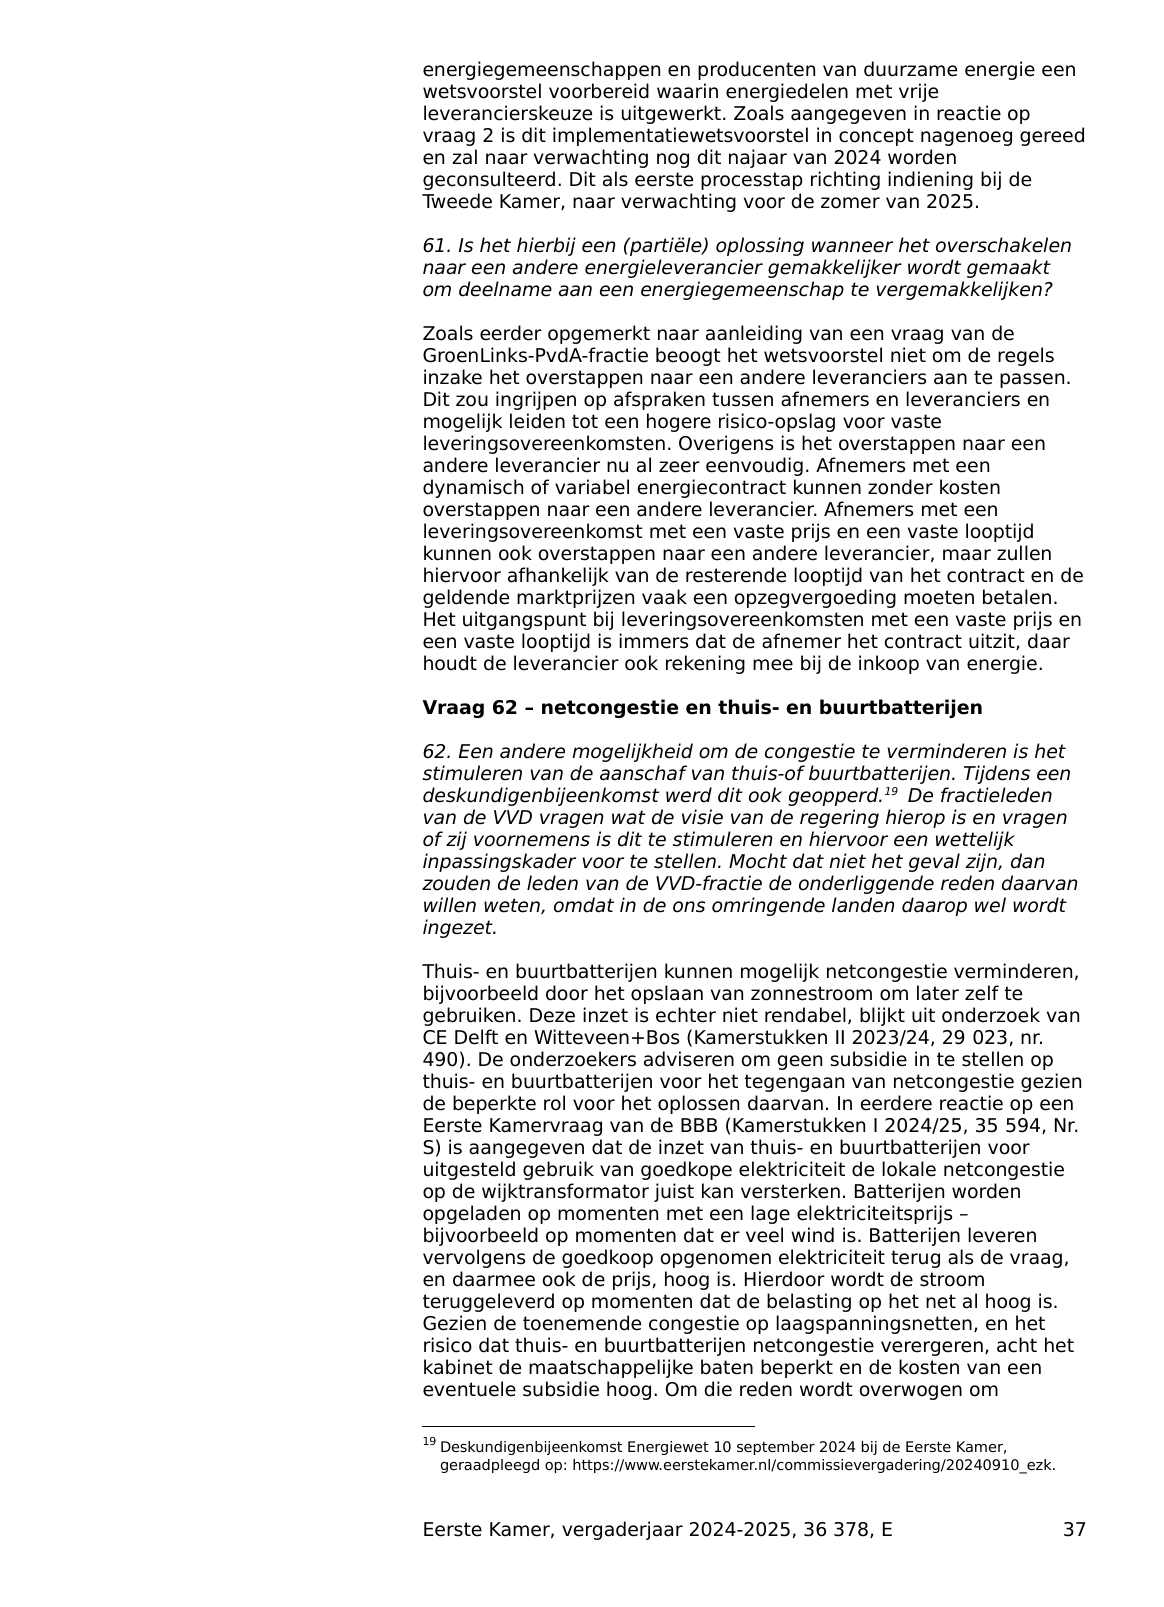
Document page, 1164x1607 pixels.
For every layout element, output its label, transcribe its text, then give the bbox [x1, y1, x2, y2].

text Zoals eerder opgemerkt naar aanleiding van een vraag van de GroenLinks-PvdA-fractie beoogt het wetsvoorstel niet om de regels inzake het overstappen naar een andere leveranciers aan te passen. Dit zou ingrijpen op afspraken tussen afnemers en leveranciers en mogelijk leiden tot een hogere risico-opslag voor vaste leveringsovereenkomsten. Overigens is het overstappen naar een andere leverancier nu al zeer eenvoudig. Afnemers met een dynamisch of variabel energiecontract kunnen zonder kosten overstappen naar een andere leverancier. Afnemers met een leveringsovereenkomst met een vaste prijs en een vaste looptijd kunnen ook overstappen naar een andere leverancier, maar zullen hiervoor afhankelijk van de resterende looptijd van het contract en de geldende marktprijzen vaak een opzegvergoeding moeten betalen. Het uitgangspunt bij leveringsovereenkomsten met een vaste prijs en een vaste looptijd is immers dat de afnemer het contract uitzit, daar houdt de leverancier ook rekening mee bij de inkoop van energie. [422, 323, 1087, 675]
text Thuis- en buurtbatterijen kunnen mogelijk netcongestie verminderen, bijvoorbeeld door het opslaan van zonnestroom om later zelf te gebruiken. Deze inzet is echter niet rendabel, blijkt uit onderzoek van CE Delft en Witteveen+Bos (Kamerstukken II 2023/24, 29 023, nr. 490). De onderzoekers adviseren om geen subsidie in te stellen op thuis- en buurtbatterijen voor het tegengaan van netcongestie gezien de beperkte rol voor het oplossen daarvan. In eerdere reactie op een Eerste Kamervraag van de BBB (Kamerstukken I 2024/25, 35 594, Nr. S) is aangegeven dat de inzet van thuis- en buurtbatterijen voor uitgesteld gebruik van goedkope elektriciteit de lokale netcongestie op de wijktransformator juist kan versterken. Batterijen worden opgeladen op momenten met een lage elektriciteitsprijs – bijvoorbeeld op momenten dat er veel wind is. Batterijen leveren vervolgens de goedkoop opgenomen elektriciteit terug als de vraag, en daarmee ook de prijs, hoog is. Hierdoor wordt de stroom teruggeleverd op momenten dat de belasting op het net al hoog is. Gezien de toenemende congestie op laagspanningsnetten, en het risico dat thuis- en buurtbatterijen netcongestie verergeren, acht het kabinet de maatschappelijke baten beperkt en de kosten van een eventuele subsidie hoog. Om die reden wordt overwogen om [422, 961, 1087, 1401]
subtitle 62. Een andere mogelijkheid om de congestie te verminderen is het stimuleren van de aanschaf van thuis-of buurtbatterijen. Tijdens een deskundigenbijeenkomst werd dit ook geopperd. De fractieleden van de VVD vragen wat de visie van de regering hierop is en vragen of zij voornemens is dit te stimuleren en hiervoor een wettelijk inpassingskader voor te stellen. Mocht dat niet het geval zijn, dan zouden de leden van de VVD-fractie de onderliggende reden daarvan willen weten, omdat in de ons omringende landen daarop wel wordt ingezet. [422, 741, 1087, 939]
text energiegemeenschappen en producenten van duurzame energie een wetsvoorstel voorbereid waarin energiedelen met vrije leverancierskeuze is uitgewerkt. Zoals aangegeven in reactie op vraag 2 is dit implementatiewetsvoorstel in concept nagenoeg gereed en zal naar verwachting nog dit najaar van 2024 worden geconsulteerd. Dit als eerste processtap richting indiening bij de Tweede Kamer, naar verwachting voor de zomer van 2025. [422, 59, 1087, 213]
subtitle 61. Is het hierbij een (partiële) oplossing wanneer het overschakelen naar een andere energieleverancier gemakkelijker wordt gemaakt om deelname aan een energiegemeenschap te vergemakkelijken? [422, 235, 1087, 301]
text Deskundigenbijeenkomst Energiewet 10 september 2024 bij de Eerste Kamer, geraadpleegd op: https://www.eerstekamer.nl/commissievergadering/20240910_ezk. [422, 1435, 1087, 1474]
subtitle Vraag 62 – netcongestie en thuis- en buurtbatterijen [422, 697, 1087, 719]
